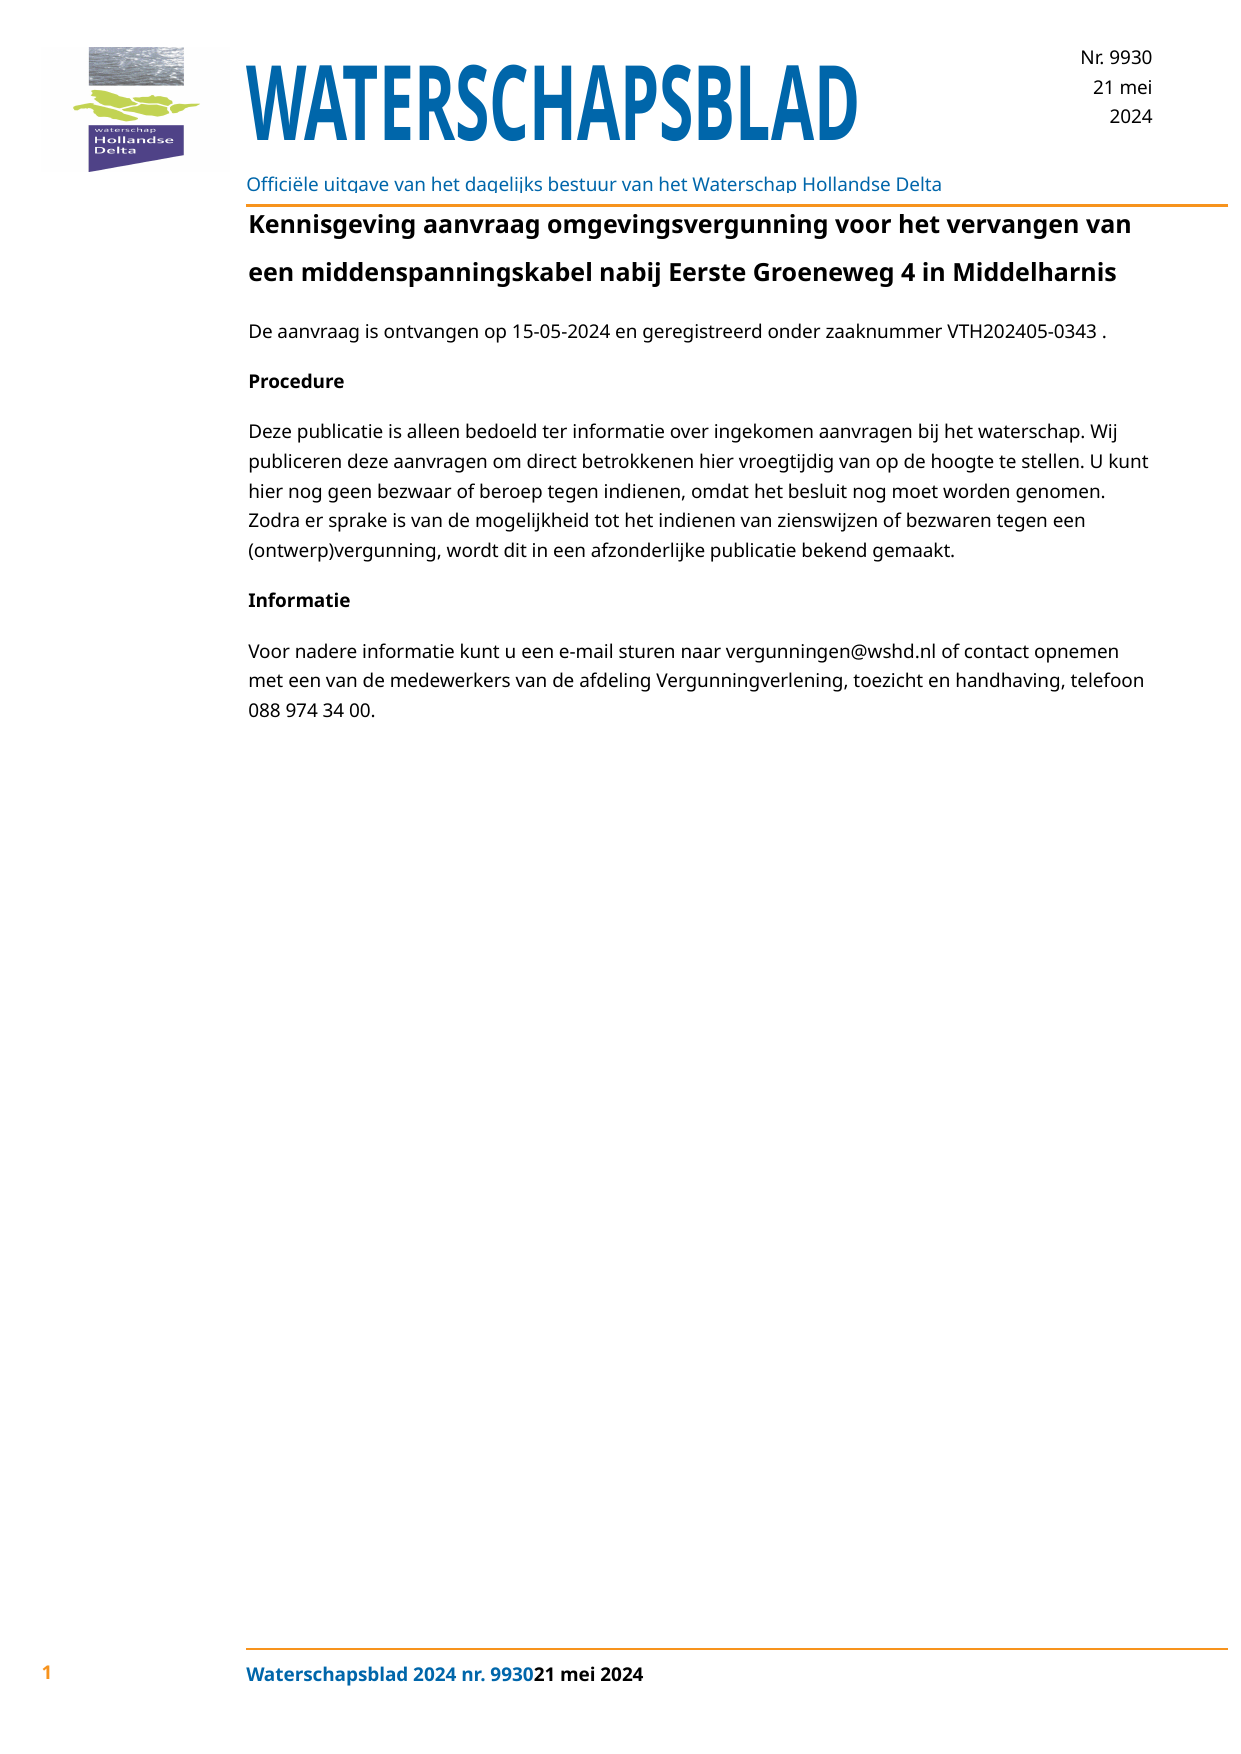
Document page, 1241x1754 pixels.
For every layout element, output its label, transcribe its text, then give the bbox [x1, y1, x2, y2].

text Voor nadere informatie kunt u een e-mail sturen naar vergunningen@wshd.nl of contact opnemen met een van de medewerkers van de afdeling Vergunningverlening, toezicht en handhaving, telefoon 088 974 34 00. [248, 638, 1152, 723]
text Procedure [248, 368, 1152, 394]
text Informatie [248, 587, 1152, 613]
text Deze publicatie is alleen bedoeld ter informatie over ingekomen aanvragen bij het waterschap. Wij publiceren deze aanvragen om direct betrokkenen hier vroegtijdig van op de hoogte te stellen. U kunt hier nog geen bezwaar of beroep tegen indienen, omdat het besluit nog moet worden genomen. Zodra er sprake is van de mogelijkheid tot het indienen van zienswijzen of bezwaren tegen een (ontwerp)vergunning, wordt dit in een afzonderlijke publicatie bekend gemaakt. [248, 419, 1152, 563]
text De aanvraag is ontvangen op 15-05-2024 en geregistreerd onder zaaknummer VTH202405-0343 . [248, 318, 1152, 344]
picture [41, 47, 231, 172]
text Kennisgeving aanvraag omgevingsvergunning voor het vervangen van een middenspanningskabel nabij Eerste Groeneweg 4 in Middelharnis [248, 207, 1152, 288]
